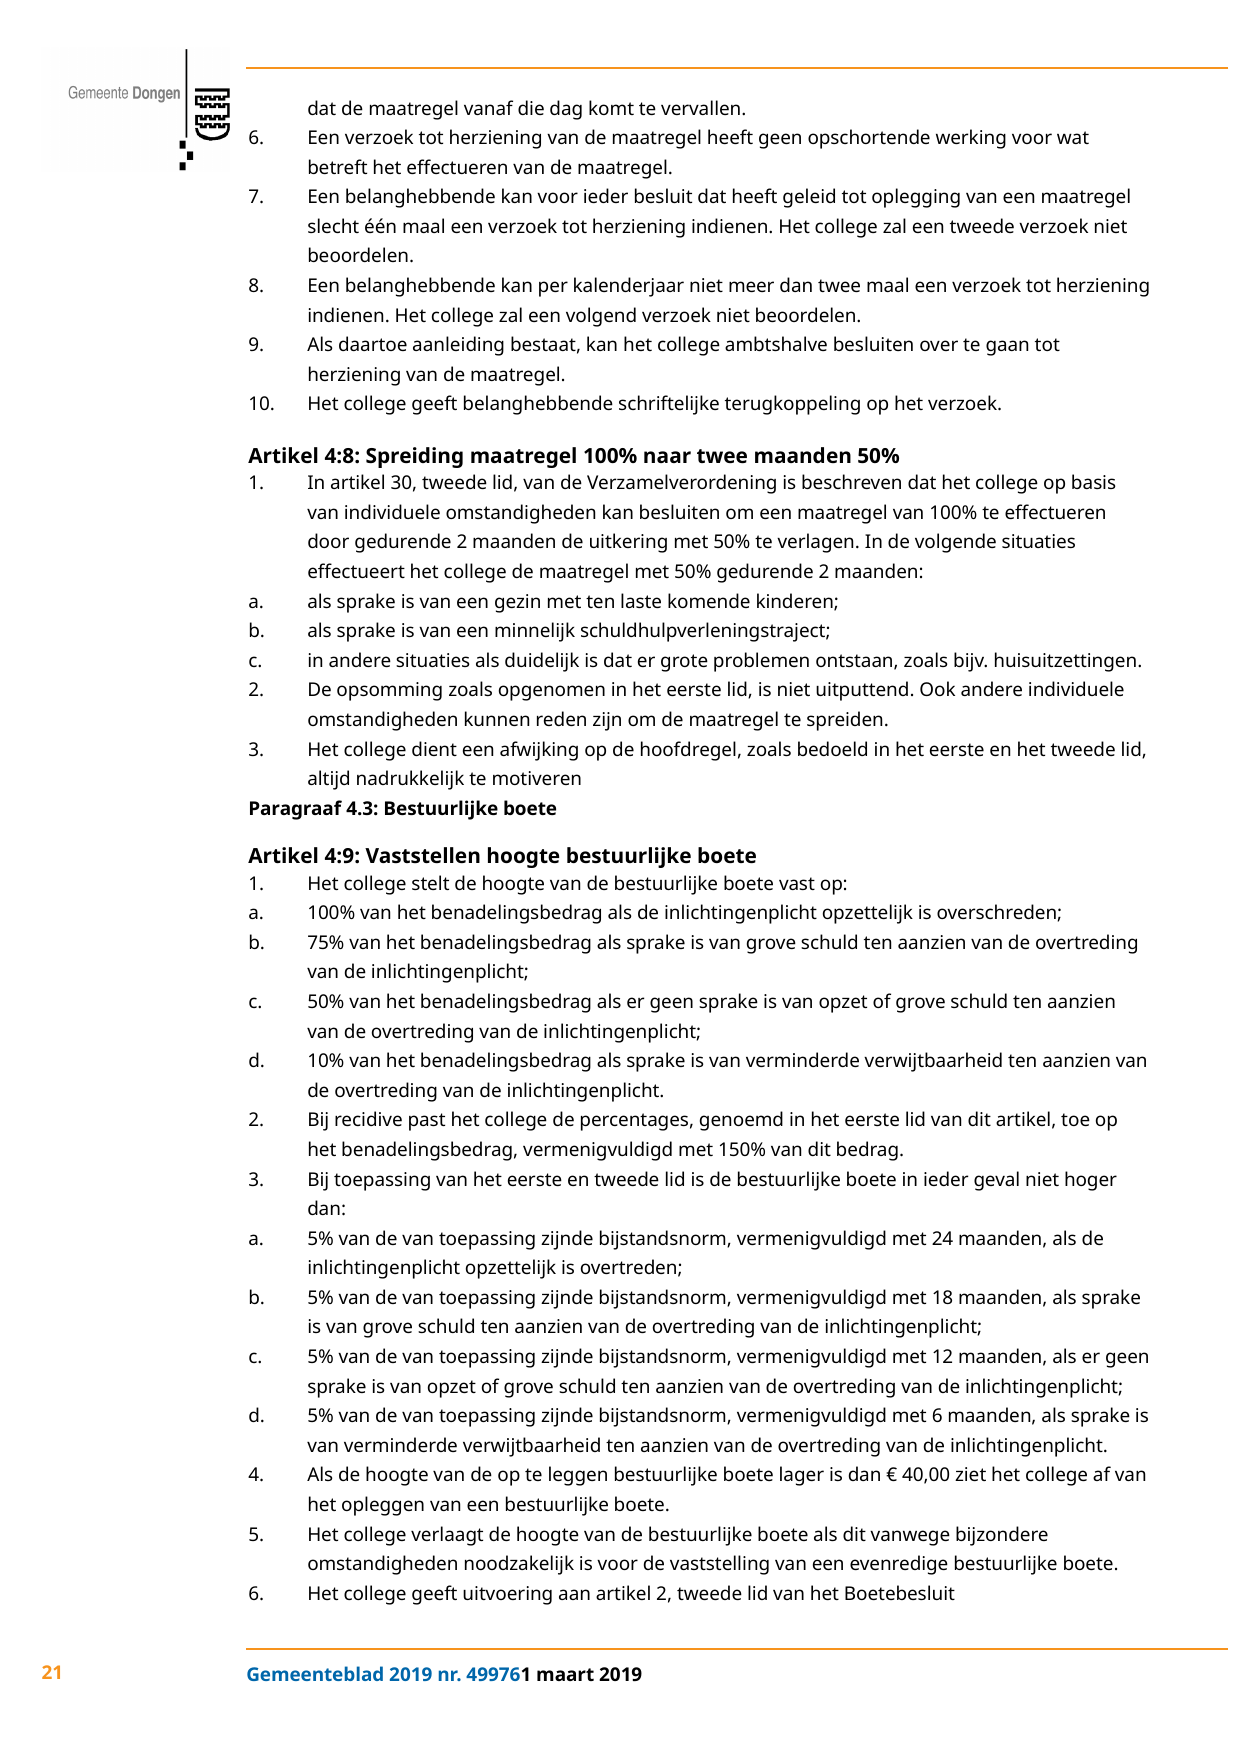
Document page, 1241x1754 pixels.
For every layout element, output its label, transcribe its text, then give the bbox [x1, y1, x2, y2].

list Als daartoe aanleiding bestaat, kan het college ambtshalve besluiten over te gaan tot herziening van de maatregel. [248, 331, 1152, 387]
list 100% van het benadelingsbedrag als de inlichtingenplicht opzettelijk is overschreden; [248, 899, 1152, 925]
list Het college dient een afwijking op de hoofdregel, zoals bedoeld in het eerste en het tweede lid, altijd nadrukkelijk te motiveren [248, 736, 1152, 791]
list 50% van het benadelingsbedrag als er geen sprake is van opzet of grove schuld ten aanzien van de overtreding van de inlichtingenplicht; [248, 988, 1152, 1043]
list Het college stelt de hoogte van de bestuurlijke boete vast op: [248, 870, 1152, 896]
list 5% van de van toepassing zijnde bijstandsnorm, vermenigvuldigd met 6 maanden, als sprake is van verminderde verwijtbaarheid ten aanzien van de overtreding van de inlichtingenplicht. [248, 1402, 1152, 1458]
list als sprake is van een minnelijk schuldhulpverleningstraject; [248, 617, 1152, 643]
list Het college geeft uitvoering aan artikel 2, tweede lid van het Boetebesluit [248, 1580, 1152, 1606]
list De opsomming zoals opgenomen in het eerste lid, is niet uitputtend. Ook andere individuele omstandigheden kunnen reden zijn om de maatregel te spreiden. [248, 677, 1152, 732]
list Bij toepassing van het eerste en tweede lid is de bestuurlijke boete in ieder geval niet hoger dan: [248, 1166, 1152, 1221]
list In artikel 30, tweede lid, van de Verzamelverordening is beschreven dat het college op basis van individuele omstandigheden kan besluiten om een maatregel van 100% te effectueren door gedurende 2 maanden de uitkering met 50% te verlagen. In de volgende situaties effectueert het college de maatregel met 50% gedurende 2 maanden: [248, 469, 1152, 584]
list dat de maatregel vanaf die dag komt te vervallen. [248, 95, 1152, 121]
list Een belanghebbende kan per kalenderjaar niet meer dan twee maal een verzoek tot herziening indienen. Het college zal een volgend verzoek niet beoordelen. [248, 272, 1152, 328]
list 5% van de van toepassing zijnde bijstandsnorm, vermenigvuldigd met 24 maanden, als de inlichtingenplicht opzettelijk is overtreden; [248, 1225, 1152, 1280]
list Bij recidive past het college de percentages, genoemd in het eerste lid van dit artikel, toe op het benadelingsbedrag, vermenigvuldigd met 150% van dit bedrag. [248, 1107, 1152, 1162]
list als sprake is van een gezin met ten laste komende kinderen; [248, 588, 1152, 613]
picture [41, 47, 231, 172]
text Artikel 4:9: Vaststellen hoogte bestuurlijke boete [248, 841, 1152, 870]
list Als de hoogte van de op te leggen bestuurlijke boete lager is dan € 40,00 ziet het college af van het opleggen van een bestuurlijke boete. [248, 1462, 1152, 1517]
list 10% van het benadelingsbedrag als sprake is van verminderde verwijtbaarheid ten aanzien van de overtreding van de inlichtingenplicht. [248, 1047, 1152, 1103]
list Een verzoek tot herziening van de maatregel heeft geen opschortende werking voor wat betreft het effectueren van de maatregel. [248, 124, 1152, 180]
text Paragraaf 4.3: Bestuurlijke boete [248, 795, 1152, 821]
list Het college geeft belanghebbende schriftelijke terugkoppeling op het verzoek. [248, 391, 1152, 416]
list 5% van de van toepassing zijnde bijstandsnorm, vermenigvuldigd met 18 maanden, als sprake is van grove schuld ten aanzien van de overtreding van de inlichtingenplicht; [248, 1284, 1152, 1339]
text Artikel 4:8: Spreiding maatregel 100% naar twee maanden 50% [248, 441, 1152, 469]
list Het college verlaagt de hoogte van de bestuurlijke boete als dit vanwege bijzondere omstandigheden noodzakelijk is voor de vaststelling van een evenredige bestuurlijke boete. [248, 1521, 1152, 1576]
list Een belanghebbende kan voor ieder besluit dat heeft geleid tot oplegging van een maatregel slecht één maal een verzoek tot herziening indienen. Het college zal een tweede verzoek niet beoordelen. [248, 183, 1152, 268]
list 5% van de van toepassing zijnde bijstandsnorm, vermenigvuldigd met 12 maanden, als er geen sprake is van opzet of grove schuld ten aanzien van de overtreding van de inlichtingenplicht; [248, 1343, 1152, 1398]
list in andere situaties als duidelijk is dat er grote problemen ontstaan, zoals bijv. huisuitzettingen. [248, 647, 1152, 673]
list 75% van het benadelingsbedrag als sprake is van grove schuld ten aanzien van de overtreding van de inlichtingenplicht; [248, 929, 1152, 984]
